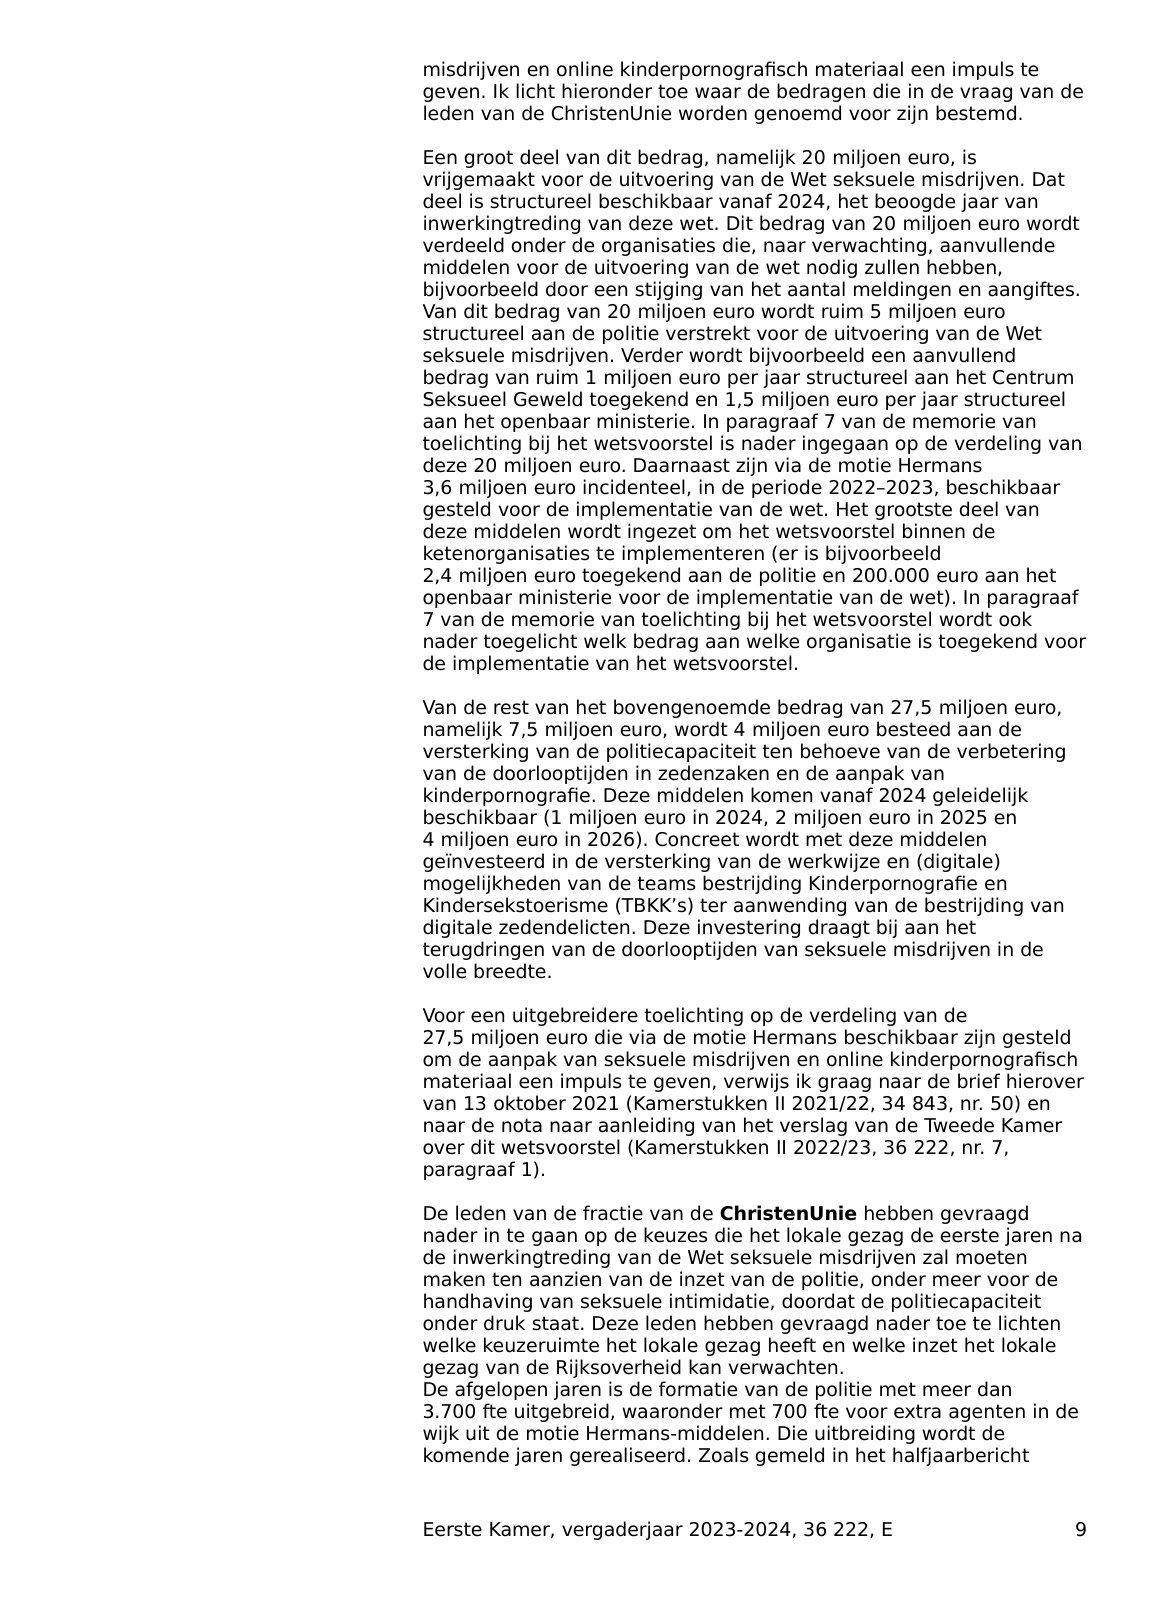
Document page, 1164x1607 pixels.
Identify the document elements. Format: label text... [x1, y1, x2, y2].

text De leden van de fractie van de ChristenUnie hebben gevraagd nader in te gaan op de keuzes die het lokale gezag de eerste jaren na de inwerkingtreding van de Wet seksuele misdrijven zal moeten maken ten aanzien van de inzet van de politie, onder meer voor de handhaving van seksuele intimidatie, doordat de politiecapaciteit onder druk staat. Deze leden hebben gevraagd nader toe te lichten welke keuzeruimte het lokale gezag heeft en welke inzet het lokale gezag van de Rijksoverheid kan verwachten. [422, 1203, 1087, 1379]
text Een groot deel van dit bedrag, namelijk 20 miljoen euro, is vrijgemaakt voor de uitvoering van de Wet seksuele misdrijven. Dat deel is structureel beschikbaar vanaf 2024, het beoogde jaar van inwerkingtreding van deze wet. Dit bedrag van 20 miljoen euro wordt verdeeld onder de organisaties die, naar verwachting, aanvullende middelen voor de uitvoering van de wet nodig zullen hebben, bijvoorbeeld door een stijging van het aantal meldingen en aangiftes. Van dit bedrag van 20 miljoen euro wordt ruim 5 miljoen euro structureel aan de politie verstrekt voor de uitvoering van de Wet seksuele misdrijven. Verder wordt bijvoorbeeld een aanvullend bedrag van ruim 1 miljoen euro per jaar structureel aan het Centrum Seksueel Geweld toegekend en 1,5 miljoen euro per jaar structureel aan het openbaar ministerie. In paragraaf 7 van de memorie van toelichting bij het wetsvoorstel is nader ingegaan op de verdeling van deze 20 miljoen euro. Daarnaast zijn via de motie Hermans 3,6 miljoen euro incidenteel, in de periode 2022–2023, beschikbaar gesteld voor de implementatie van de wet. Het grootste deel van deze middelen wordt ingezet om het wetsvoorstel binnen de ketenorganisaties te implementeren (er is bijvoorbeeld 2,4 miljoen euro toegekend aan de politie en 200.000 euro aan het openbaar ministerie voor de implementatie van de wet). In paragraaf 7 van de memorie van toelichting bij het wetsvoorstel wordt ook nader toegelicht welk bedrag aan welke organisatie is toegekend voor de implementatie van het wetsvoorstel. [422, 147, 1087, 675]
text misdrijven en online kinderpornografisch materiaal een impuls te geven. Ik licht hieronder toe waar de bedragen die in de vraag van de leden van de ChristenUnie worden genoemd voor zijn bestemd. [422, 59, 1087, 125]
text Voor een uitgebreidere toelichting op de verdeling van de 27,5 miljoen euro die via de motie Hermans beschikbaar zijn gesteld om de aanpak van seksuele misdrijven en online kinderpornografisch materiaal een impuls te geven, verwijs ik graag naar de brief hierover van 13 oktober 2021 (Kamerstukken II 2021/22, 34 843, nr. 50) en naar de nota naar aanleiding van het verslag van de Tweede Kamer over dit wetsvoorstel (Kamerstukken II 2022/23, 36 222, nr. 7, paragraaf 1). [422, 1005, 1087, 1181]
text De afgelopen jaren is de formatie van de politie met meer dan 3.700 fte uitgebreid, waaronder met 700 fte voor extra agenten in de wijk uit de motie Hermans-middelen. Die uitbreiding wordt de komende jaren gerealiseerd. Zoals gemeld in het halfjaarbericht [422, 1379, 1087, 1467]
text Van de rest van het bovengenoemde bedrag van 27,5 miljoen euro, namelijk 7,5 miljoen euro, wordt 4 miljoen euro besteed aan de versterking van de politiecapaciteit ten behoeve van de verbetering van de doorlooptijden in zedenzaken en de aanpak van kinderpornografie. Deze middelen komen vanaf 2024 geleidelijk beschikbaar (1 miljoen euro in 2024, 2 miljoen euro in 2025 en 4 miljoen euro in 2026). Concreet wordt met deze middelen geïnvesteerd in de versterking van de werkwijze en (digitale) mogelijkheden van de teams bestrijding Kinderpornografie en Kindersekstoerisme (TBKK’s) ter aanwending van de bestrijding van digitale zedendelicten. Deze investering draagt bij aan het terugdringen van de doorlooptijden van seksuele misdrijven in de volle breedte. [422, 697, 1087, 983]
